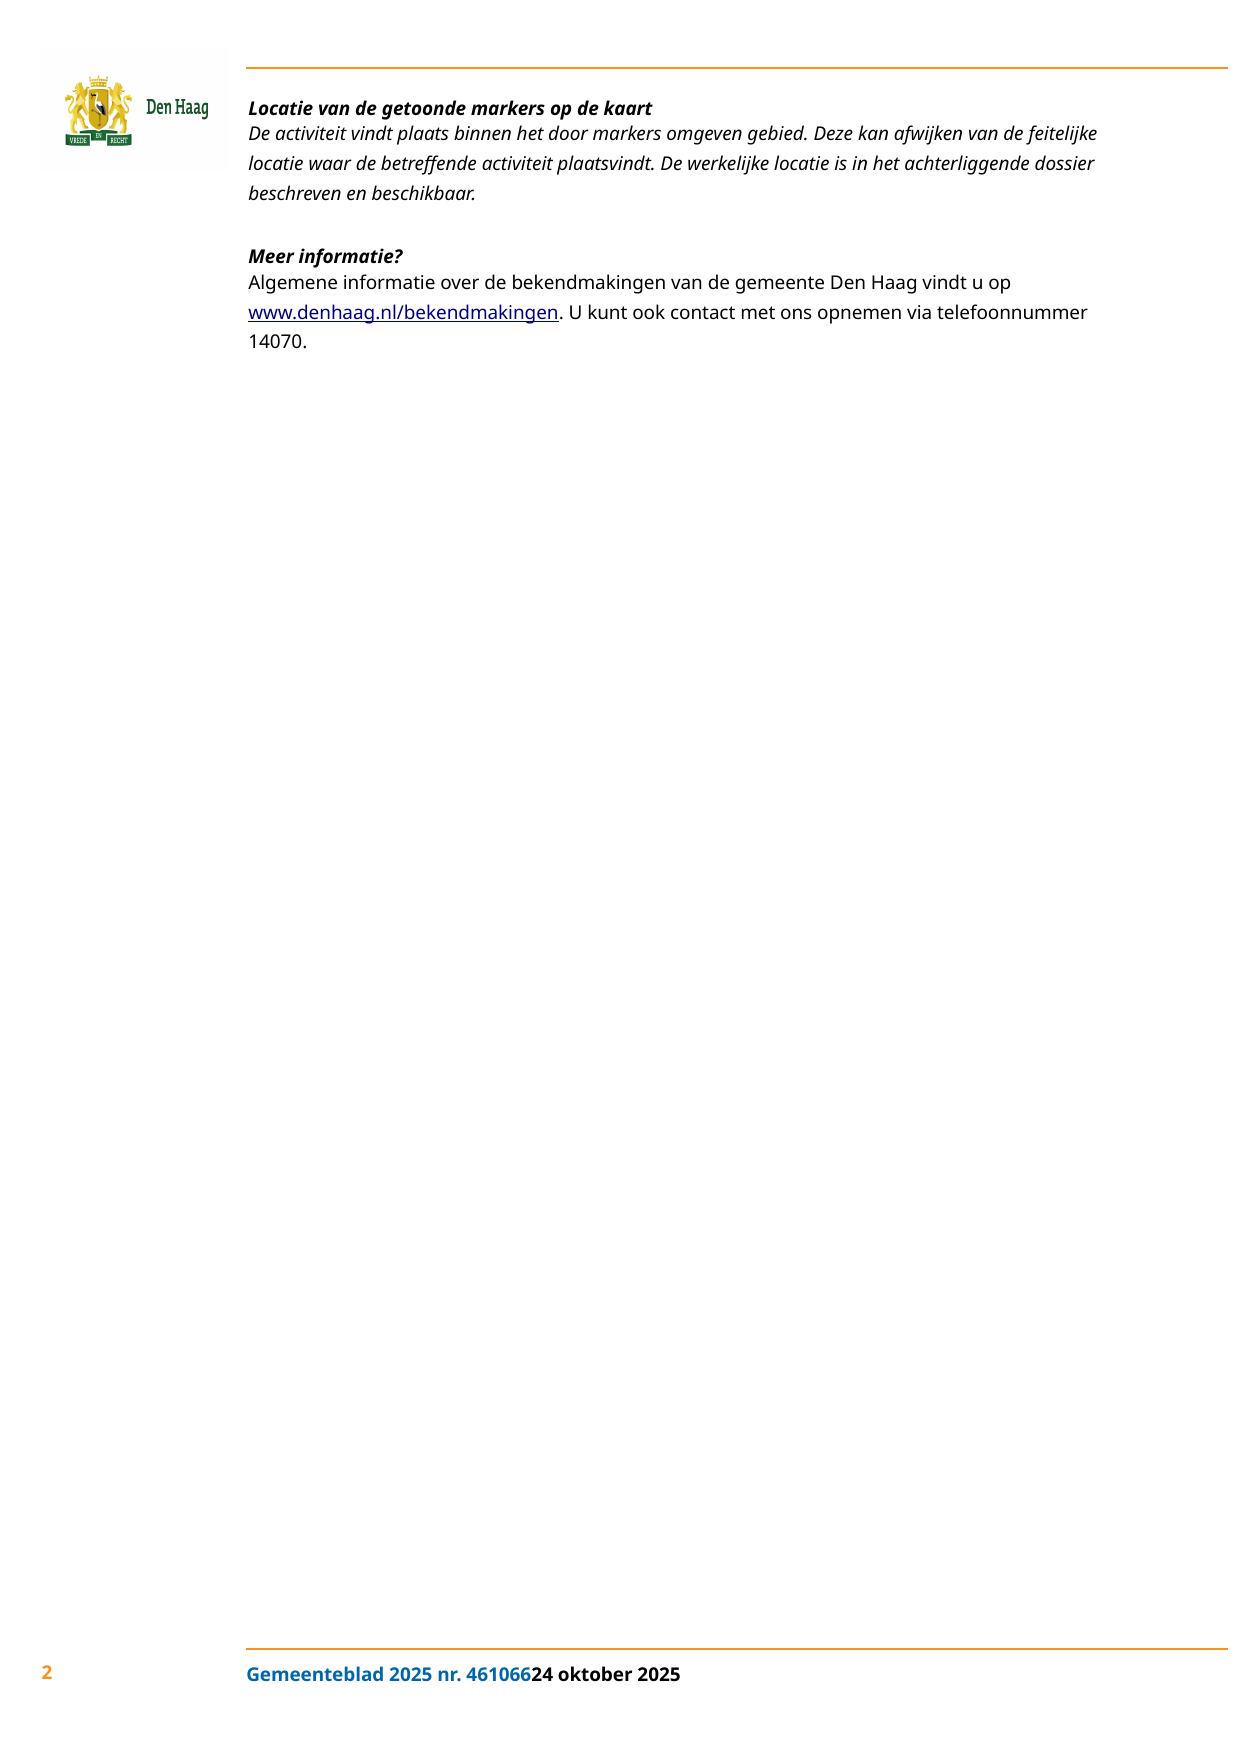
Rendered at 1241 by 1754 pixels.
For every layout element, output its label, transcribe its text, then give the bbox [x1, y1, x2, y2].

picture [41, 47, 231, 172]
text De activiteit vindt plaats binnen het door markers omgeven gebied. Deze kan afwijken van de feitelijke locatie waar de betreffende activiteit plaatsvindt. De werkelijke locatie is in het achterliggende dossier beschreven en beschikbaar. [248, 121, 1152, 205]
text Locatie van de getoonde markers op de kaart [248, 95, 1152, 121]
text Meer informatie? [248, 244, 1152, 269]
text Algemene informatie over de bekendmakingen van de gemeente Den Haag vindt u op www.denhaag.nl/bekendmakingen. U kunt ook contact met ons opnemen via telefoonnummer 14070. [248, 269, 1152, 354]
